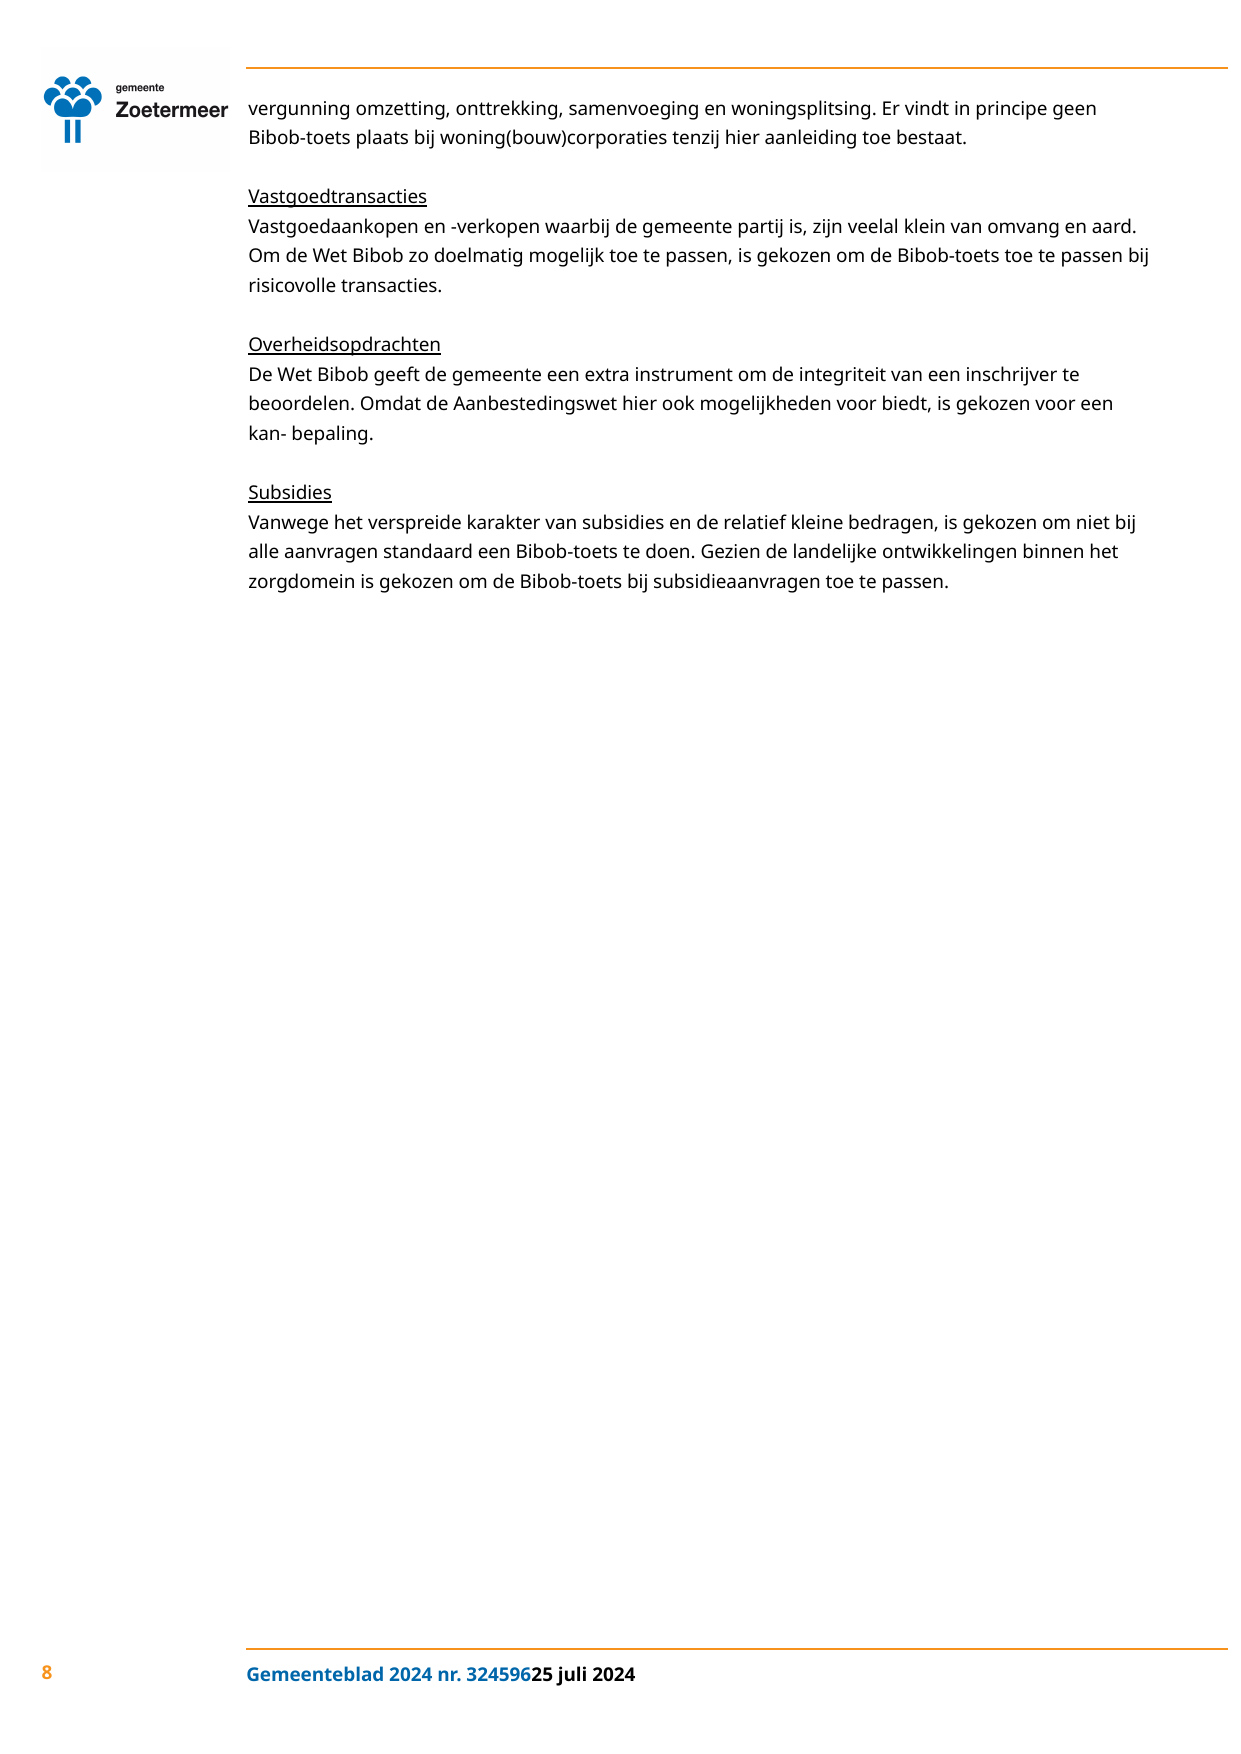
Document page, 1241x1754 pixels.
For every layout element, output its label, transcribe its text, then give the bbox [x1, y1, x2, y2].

text Vastgoedaankopen en -verkopen waarbij de gemeente partij is, zijn veelal klein van omvang en aard. Om de Wet Bibob zo doelmatig mogelijk toe te passen, is gekozen om de Bibob-toets toe te passen bij risicovolle transacties. [248, 213, 1152, 298]
text vergunning omzetting, onttrekking, samenvoeging en woningsplitsing. Er vindt in principe geen Bibob-toets plaats bij woning(bouw)corporaties tenzij hier aanleiding toe bestaat. [248, 95, 1152, 150]
picture [41, 47, 231, 172]
text Vanwege het verspreide karakter van subsidies en de relatief kleine bedragen, is gekozen om niet bij alle aanvragen standaard een Bibob-toets te doen. Gezien de landelijke ontwikkelingen binnen het zorgdomein is gekozen om de Bibob-toets bij subsidieaanvragen toe te passen. [248, 509, 1152, 594]
text Subsidies [248, 479, 1152, 505]
text Overheidsopdrachten [248, 331, 1152, 357]
text De Wet Bibob geeft de gemeente een extra instrument om de integriteit van een inschrijver te beoordelen. Omdat de Aanbestedingswet hier ook mogelijkheden voor biedt, is gekozen voor een kan- bepaling. [248, 361, 1152, 446]
text Vastgoedtransacties [248, 183, 1152, 209]
